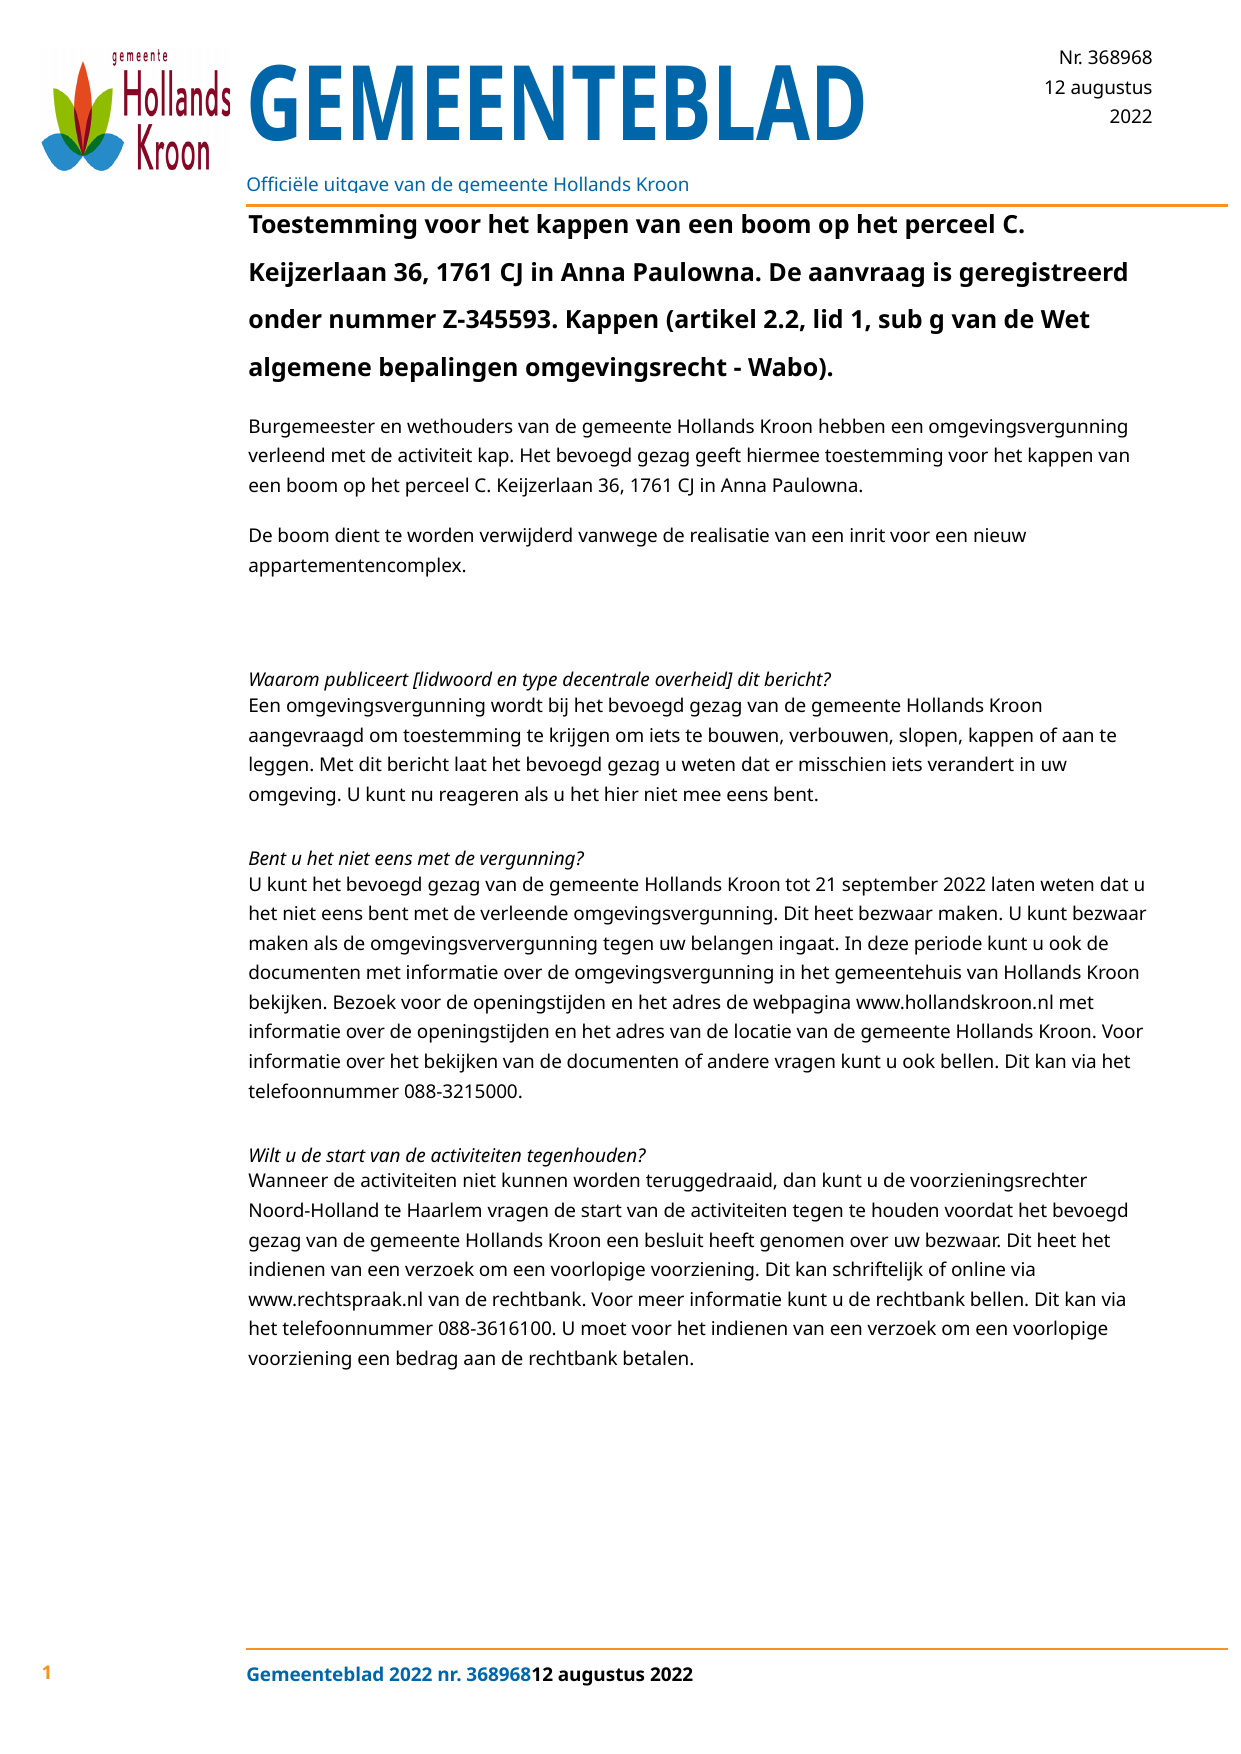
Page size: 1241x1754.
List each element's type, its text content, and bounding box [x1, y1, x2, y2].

text Wilt u de start van de activiteiten tegenhouden? [248, 1142, 1152, 1168]
text Burgemeester en wethouders van de gemeente Hollands Kroon hebben een omgevingsvergunning verleend met de activiteit kap. Het bevoegd gezag geeft hiermee toestemming voor het kappen van een boom op het perceel C. Keijzerlaan 36, 1761 CJ in Anna Paulowna. [248, 413, 1152, 498]
text U kunt het bevoegd gezag van de gemeente Hollands Kroon tot 21 september 2022 laten weten dat u het niet eens bent met de verleende omgevingsvergunning. Dit heet bezwaar maken. U kunt bezwaar maken als de omgevingsververgunning tegen uw belangen ingaat. In deze periode kunt u ook de documenten met informatie over de omgevingsvergunning in het gemeentehuis van Hollands Kroon bekijken. Bezoek voor de openingstijden en het adres de webpagina www.hollandskroon.nl met informatie over de openingstijden en het adres van de locatie van de gemeente Hollands Kroon. Voor informatie over het bekijken van de documenten of andere vragen kunt u ook bellen. Dit kan via het telefoonnummer 088-3215000. [248, 871, 1152, 1104]
text Wanneer de activiteiten niet kunnen worden teruggedraaid, dan kunt u de voorzieningsrechter Noord-Holland te Haarlem vragen de start van de activiteiten tegen te houden voordat het bevoegd gezag van de gemeente Hollands Kroon een besluit heeft genomen over uw bezwaar. Dit heet het indienen van een verzoek om een voorlopige voorziening. Dit kan schriftelijk of online via www.rechtspraak.nl van de rechtbank. Voor meer informatie kunt u de rechtbank bellen. Dit kan via het telefoonnummer 088-3616100. U moet voor het indienen van een verzoek om een voorlopige voorziening een bedrag aan de rechtbank betalen. [248, 1168, 1152, 1371]
text Bent u het niet eens met de vergunning? [248, 845, 1152, 871]
text Toestemming voor het kappen van een boom op het perceel C. Keijzerlaan 36, 1761 CJ in Anna Paulowna. De aanvraag is geregistreerd onder nummer Z-345593. Kappen (artikel 2.2, lid 1, sub g van de Wet algemene bepalingen omgevingsrecht - Wabo). [248, 207, 1152, 384]
text Waarom publiceert [lidwoord en type decentrale overheid] dit bericht? [248, 667, 1152, 692]
picture [41, 47, 231, 172]
text De boom dient te worden verwijderd vanwege de realisatie van een inrit voor een nieuw appartementencomplex. [248, 523, 1152, 578]
text Een omgevingsvergunning wordt bij het bevoegd gezag van de gemeente Hollands Kroon aangevraagd om toestemming te krijgen om iets te bouwen, verbouwen, slopen, kappen of aan te leggen. Met dit bericht laat het bevoegd gezag u weten dat er misschien iets verandert in uw omgeving. U kunt nu reageren als u het hier niet mee eens bent. [248, 692, 1152, 807]
